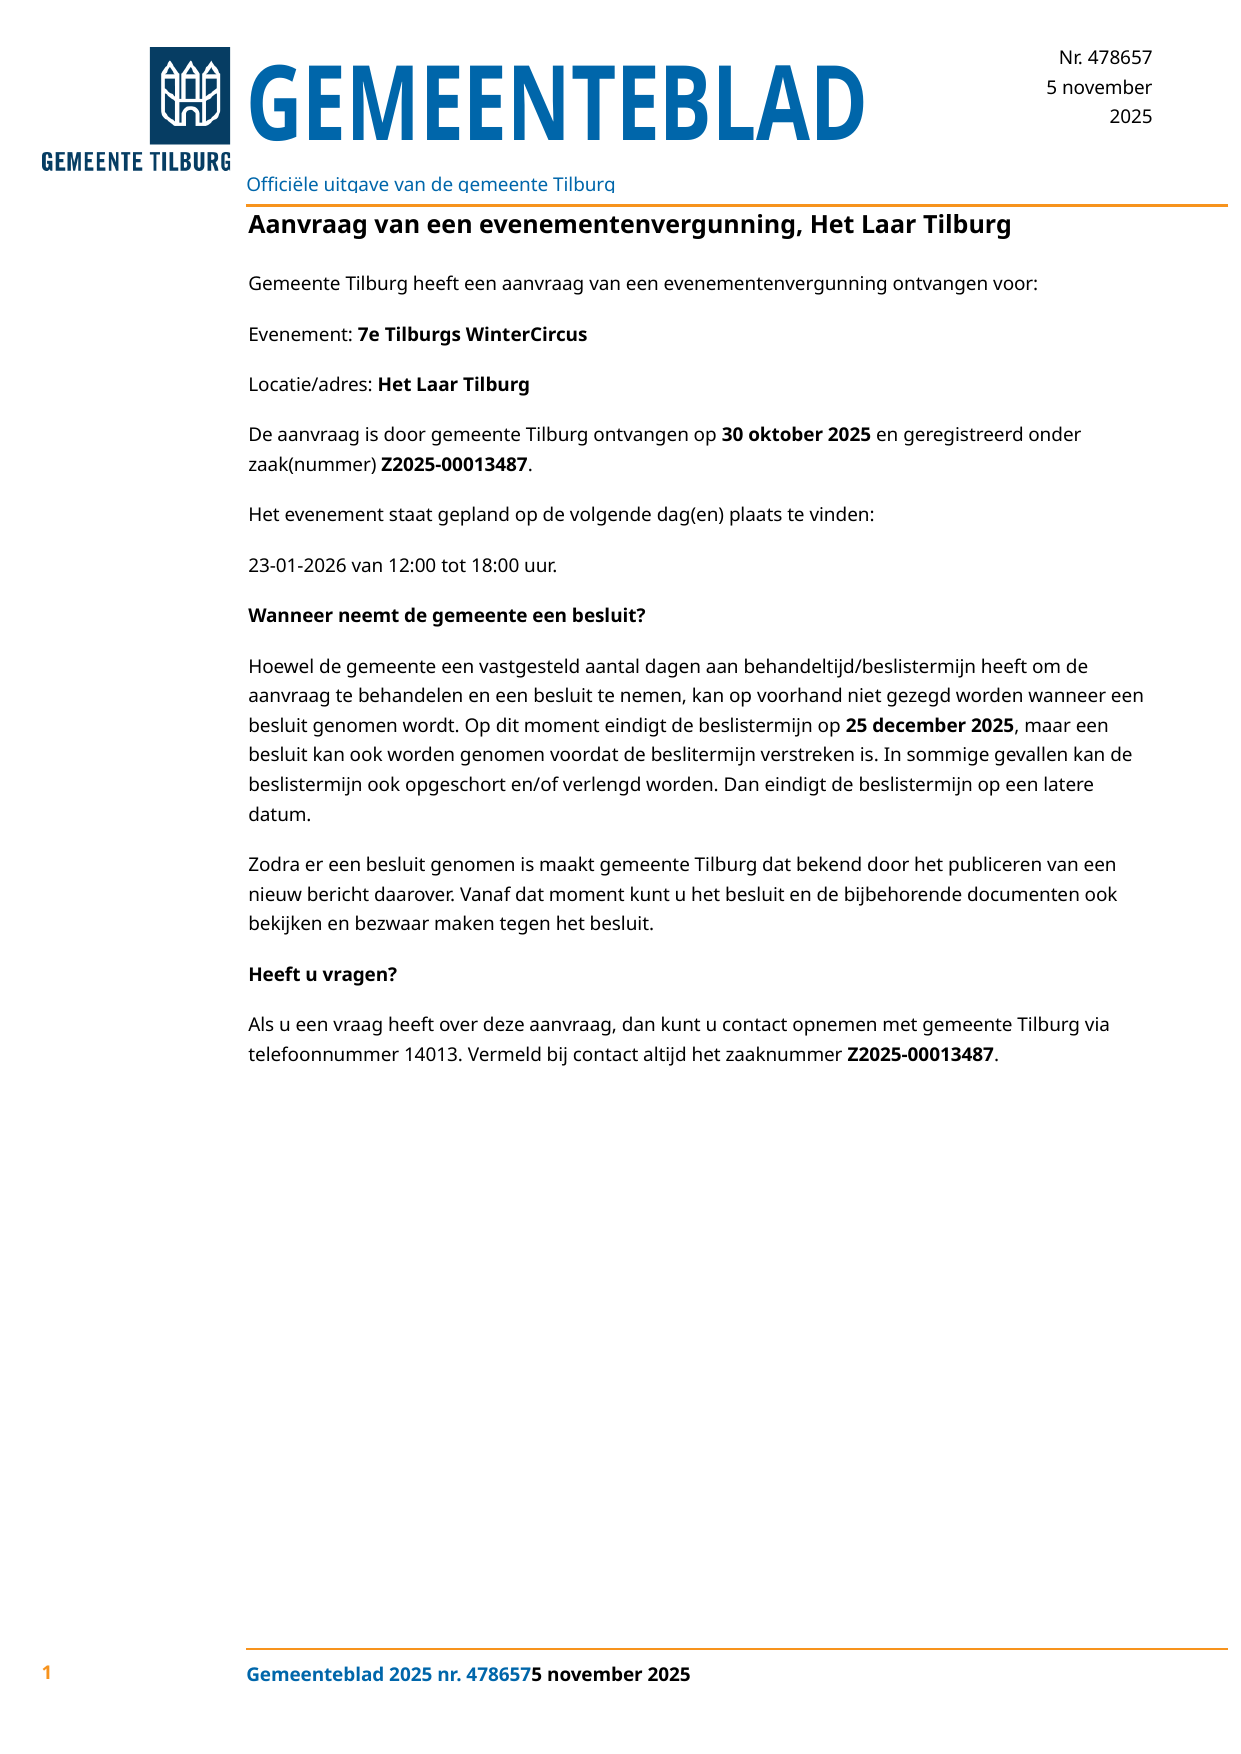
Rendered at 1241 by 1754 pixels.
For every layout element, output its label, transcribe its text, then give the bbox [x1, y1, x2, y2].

text Aanvraag van een evenementenvergunning, Het Laar Tilburg [248, 207, 1152, 241]
text Wanneer neemt de gemeente een besluit? [248, 602, 1152, 628]
text Locatie/adres: Het Laar Tilburg [248, 371, 1152, 397]
text De aanvraag is door gemeente Tilburg ontvangen op 30 oktober 2025 en geregistreerd onder zaak(nummer) Z2025-00013487. [248, 422, 1152, 477]
text Als u een vraag heeft over deze aanvraag, dan kunt u contact opnemen met gemeente Tilburg via telefoonnummer 14013. Vermeld bij contact altijd het zaaknummer Z2025-00013487. [248, 1011, 1152, 1066]
text Zodra er een besluit genomen is maakt gemeente Tilburg dat bekend door het publiceren van een nieuw bericht daarover. Vanaf dat moment kunt u het besluit en de bijbehorende documenten ook bekijken en bezwaar maken tegen het besluit. [248, 851, 1152, 936]
text Heeft u vragen? [248, 961, 1152, 986]
text Gemeente Tilburg heeft een aanvraag van een evenementenvergunning ontvangen voor: [248, 270, 1152, 296]
text Evenement: 7e Tilburgs WinterCircus [248, 321, 1152, 346]
picture [41, 47, 231, 172]
text 23-01-2026 van 12:00 tot 18:00 uur. [248, 552, 1152, 578]
text Het evenement staat gepland op de volgende dag(en) plaats te vinden: [248, 502, 1152, 527]
text Hoewel de gemeente een vastgesteld aantal dagen aan behandeltijd/beslistermijn heeft om de aanvraag te behandelen en een besluit te nemen, kan op voorhand niet gezegd worden wanneer een besluit genomen wordt. Op dit moment eindigt de beslistermijn op 25 december 2025, maar een besluit kan ook worden genomen voordat de beslitermijn verstreken is. In sommige gevallen kan de beslistermijn ook opgeschort en/of verlengd worden. Dan eindigt de beslistermijn op een latere datum. [248, 653, 1152, 826]
